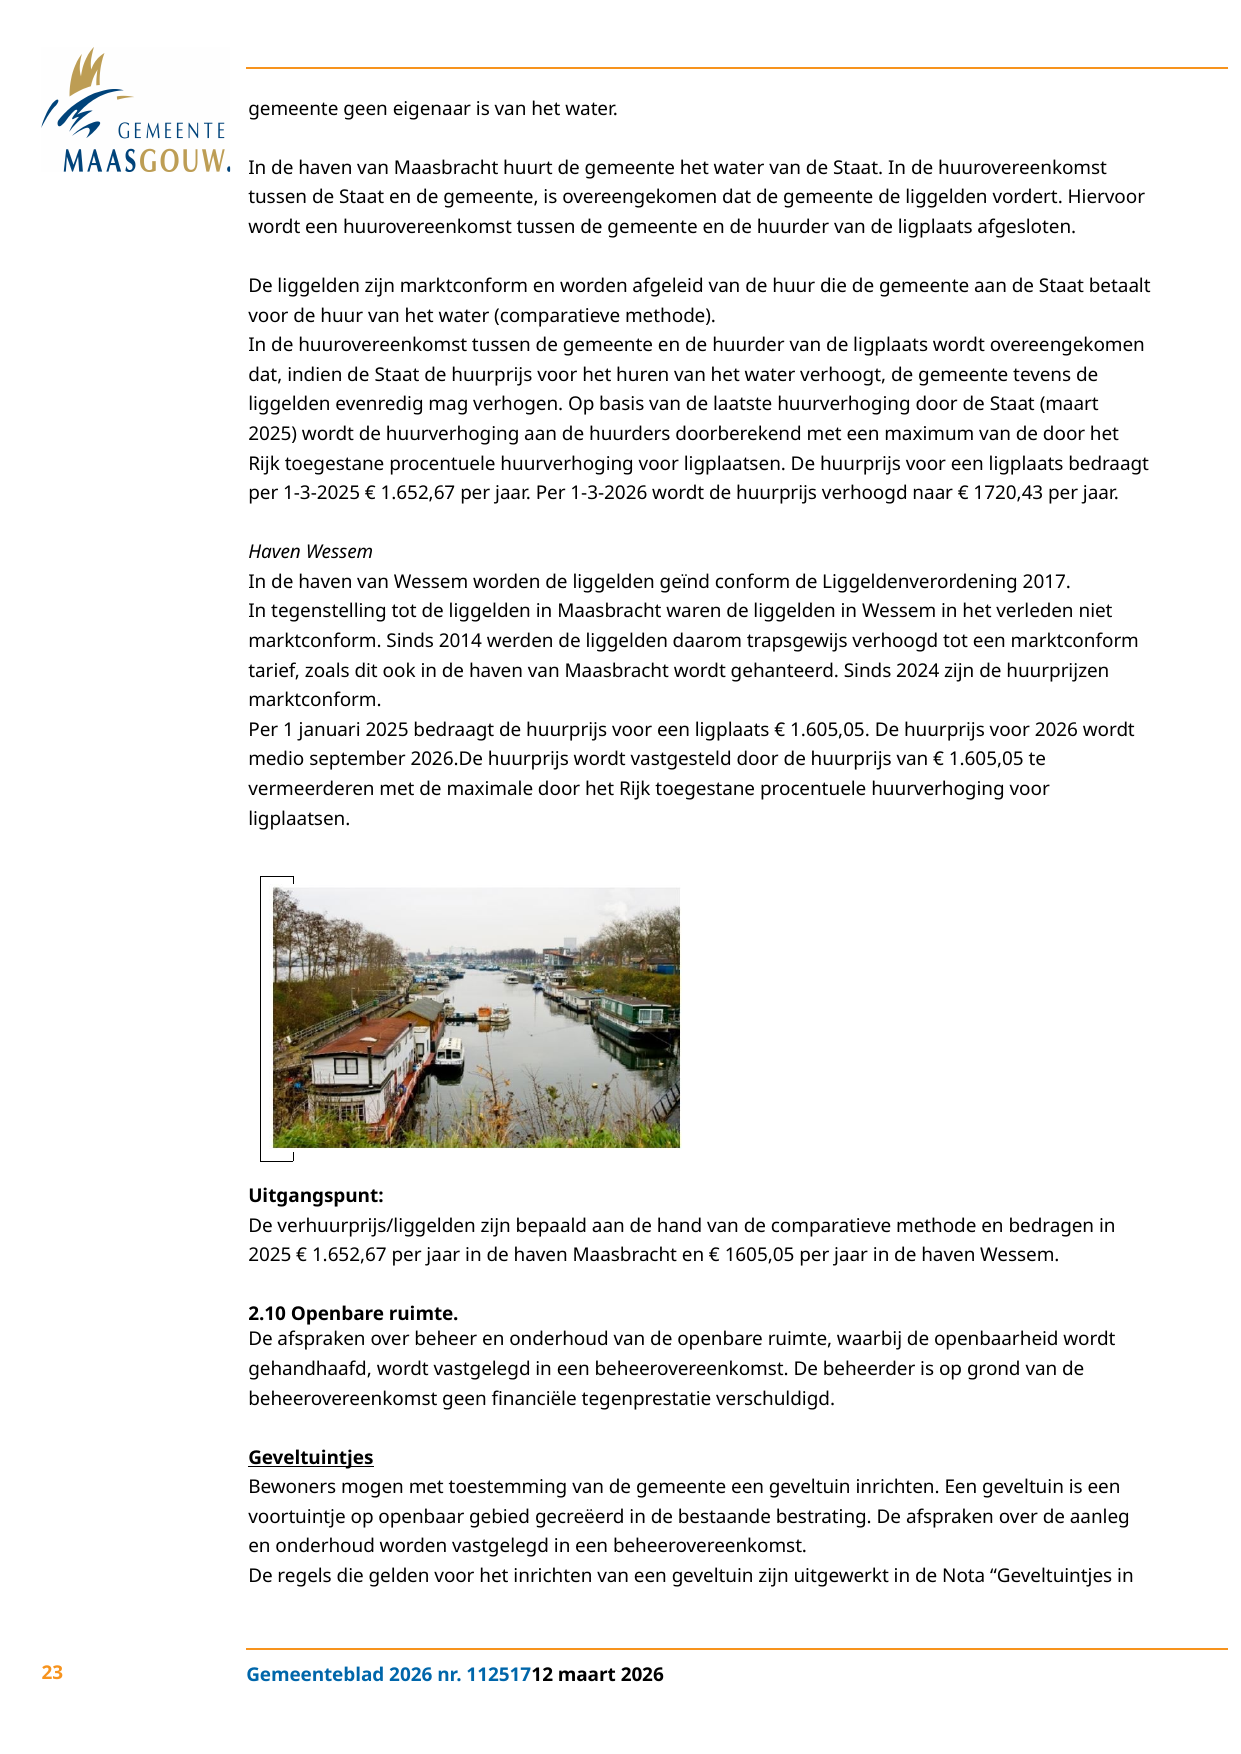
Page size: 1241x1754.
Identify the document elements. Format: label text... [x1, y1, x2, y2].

table_header Uitgangspunt: De verhuurprijs/liggelden zijn bepaald aan de hand van de comparatieve methode en bedragen in 2025 € 1.652,67 per jaar in de haven Maasbracht en € 1605,05 per jaar in de haven Wessem. [248, 1182, 1152, 1267]
text In tegenstelling tot de liggelden in Maasbracht waren de liggelden in Wessem in het verleden niet marktconform. Sinds 2014 werden de liggelden daarom trapsgewijs verhoogd tot een marktconform tarief, zoals dit ook in de haven van Maasbracht wordt gehanteerd. Sinds 2024 zijn de huurprijzen marktconform. [248, 598, 1152, 712]
text In de huurovereenkomst tussen de gemeente en de huurder van de ligplaats wordt overeengekomen dat, indien de Staat de huurprijs voor het huren van het water verhoogt, de gemeente tevens de liggelden evenredig mag verhogen. Op basis van de laatste huurverhoging door de Staat (maart 2025) wordt de huurverhoging aan de huurders doorberekend met een maximum van de door het Rijk toegestane procentuele huurverhoging voor ligplaatsen. De huurprijs voor een ligplaats bedraagt per 1-3-2025 € 1.652,67 per jaar. Per 1-3-2026 wordt de huurprijs verhoogd naar € 1720,43 per jaar. [248, 331, 1152, 505]
picture [41, 47, 231, 172]
text Per 1 januari 2025 bedraagt de huurprijs voor een ligplaats € 1.605,05. De huurprijs voor 2026 wordt medio september 2026.De huurprijs wordt vastgesteld door de huurprijs van € 1.605,05 te vermeerderen met de maximale door het Rijk toegestane procentuele huurverhoging voor ligplaatsen. [248, 716, 1152, 831]
text De afspraken over beheer en onderhoud van de openbare ruimte, waarbij de openbaarheid wordt gehandhaafd, wordt vastgelegd in een beheerovereenkomst. De beheerder is op grond van de beheerovereenkomst geen financiële tegenprestatie verschuldigd. [248, 1326, 1152, 1411]
text Bewoners mogen met toestemming van de gemeente een geveltuin inrichten. Een geveltuin is een voortuintje op openbaar gebied gecreëerd in de bestaande bestrating. De afspraken over de aanleg en onderhoud worden vastgelegd in een beheerovereenkomst. [248, 1473, 1152, 1558]
text Geveltuintjes [248, 1444, 1152, 1470]
text In de haven van Maasbracht huurt de gemeente het water van de Staat. In de huurovereenkomst tussen de Staat en de gemeente, is overeengekomen dat de gemeente de liggelden vordert. Hiervoor wordt een huurovereenkomst tussen de gemeente en de huurder van de ligplaats afgesloten. [248, 154, 1152, 239]
text gemeente geen eigenaar is van het water. [248, 95, 1152, 121]
text 2.10 Openbare ruimte. [248, 1300, 1152, 1326]
text De regels die gelden voor het inrichten van een geveltuin zijn uitgewerkt in de Nota “Geveltuintjes in [248, 1562, 1152, 1588]
text In de haven van Wessem worden de liggelden geïnd conform de Liggeldenverordening 2017. [248, 568, 1152, 594]
picture [268, 884, 683, 1152]
text De liggelden zijn marktconform en worden afgeleid van de huur die de gemeente aan de Staat betaalt voor de huur van het water (comparatieve methode). [248, 272, 1152, 328]
text Haven Wessem [248, 538, 1152, 564]
